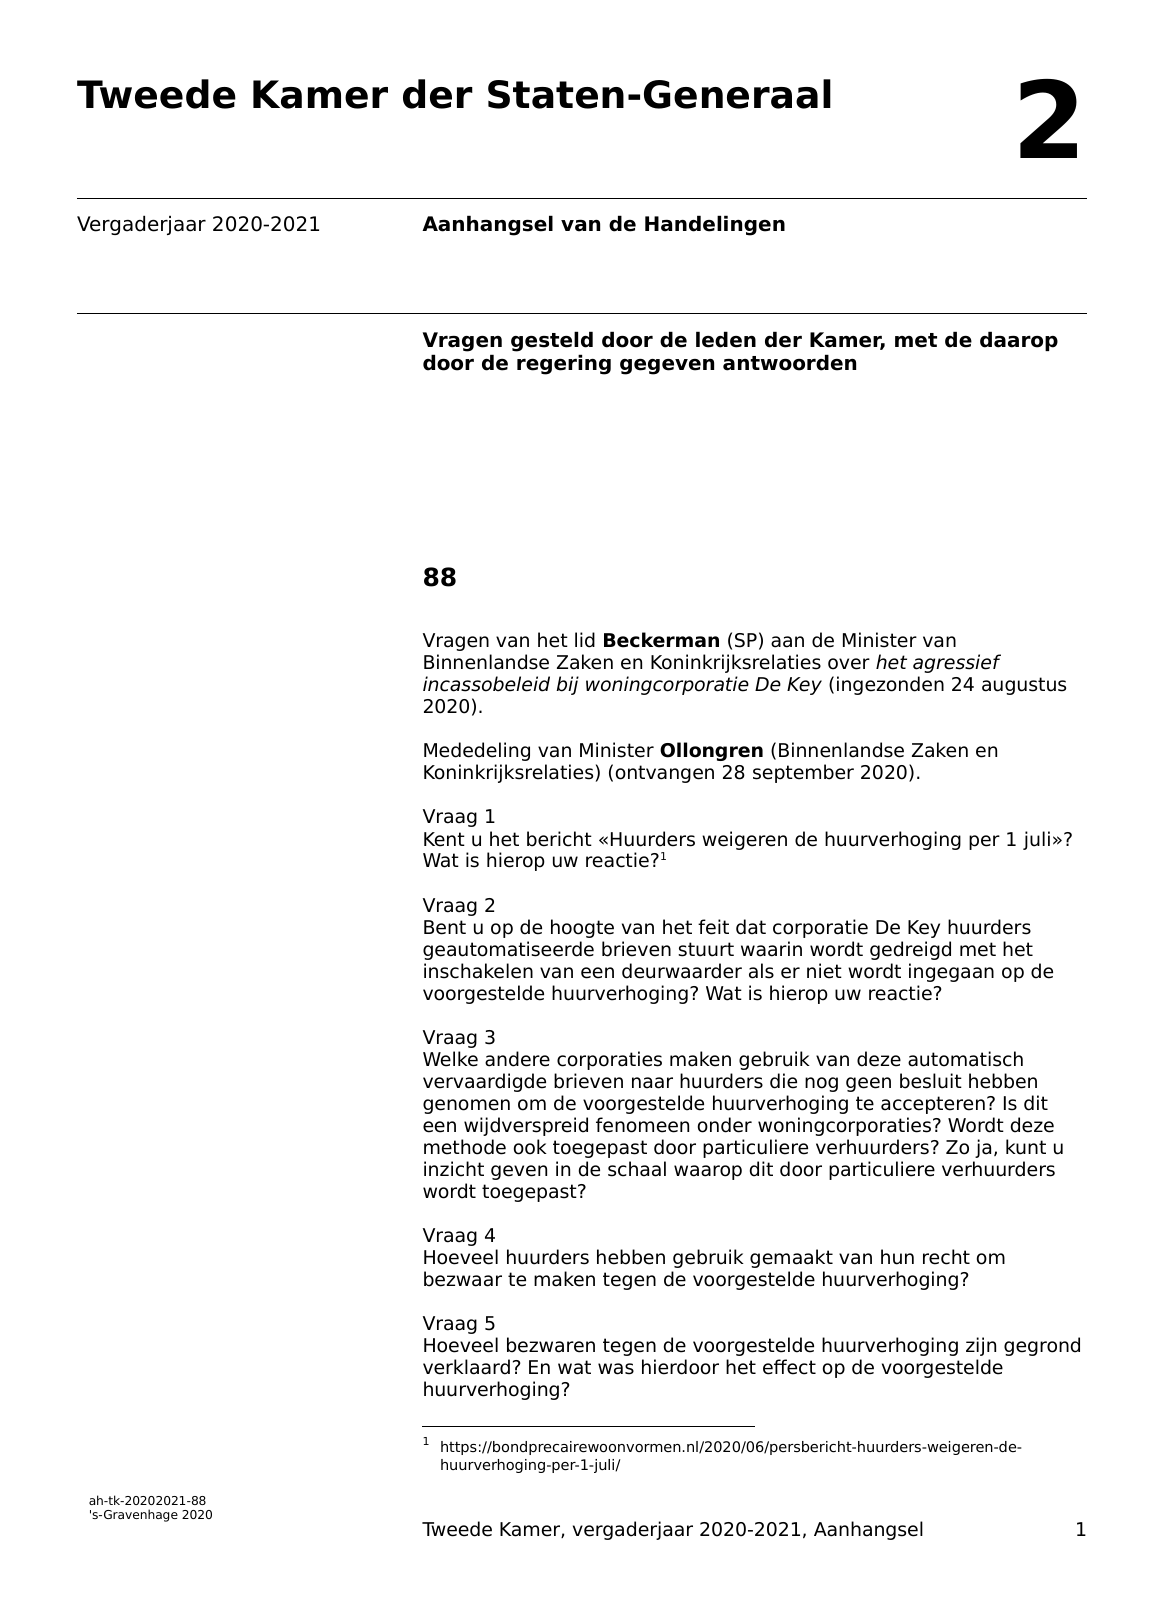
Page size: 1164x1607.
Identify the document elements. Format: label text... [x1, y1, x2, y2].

text Welke andere corporaties maken gebruik van deze automatisch vervaardigde brieven naar huurders die nog geen besluit hebben genomen om de voorgestelde huurverhoging te accepteren? Is dit een wijdverspreid fenomeen onder woningcorporaties? Wordt deze methode ook toegepast door particuliere verhuurders? Zo ja, kunt u inzicht geven in de schaal waarop dit door particuliere verhuurders wordt toegepast? [422, 1049, 1087, 1202]
table_cell [77, 314, 422, 375]
table_header Tweede Kamer der Staten-Generaal [77, 59, 886, 198]
text Vraag 2 [422, 894, 1087, 917]
text https://bondprecairewoonvormen.nl/2020/06/persbericht-huurders-weigeren-de-huurverhoging-per-1-juli/ [422, 1435, 1087, 1474]
text 88 [422, 563, 1087, 592]
text 's-Gravenhage 2020 [88, 1508, 323, 1522]
table_cell Vragen gesteld door de leden der Kamer, met de daarop door de regering gegeven antwoorden [422, 314, 1087, 375]
text Vraag 1 [422, 806, 1087, 828]
text Bent u op de hoogte van het feit dat corporatie De Key huurders geautomatiseerde brieven stuurt waarin wordt gedreigd met het inschakelen van een deurwaarder als er niet wordt ingegaan op de voorgestelde huurverhoging? Wat is hierop uw reactie? [422, 917, 1087, 1004]
text Vraag 4 [422, 1225, 1087, 1247]
table_header 2 [886, 59, 1087, 198]
text ah-tk-20202021-88 [88, 1494, 323, 1508]
text Mededeling van Minister Ollongren (Binnenlandse Zaken en Koninkrijksrelaties) (ontvangen 28 september 2020). [422, 740, 1087, 784]
text Vraag 5 [422, 1313, 1087, 1335]
text Hoeveel huurders hebben gebruik gemaakt van hun recht om bezwaar te maken tegen de voorgestelde huurverhoging? [422, 1247, 1087, 1291]
table_cell Vergaderjaar 2020-2021 [77, 199, 422, 313]
text Kent u het bericht «Huurders weigeren de huurverhoging per 1 juli»? Wat is hierop uw reactie? [422, 828, 1087, 872]
table_cell Aanhangsel van de Handelingen [422, 199, 1087, 313]
text Hoeveel bezwaren tegen de voorgestelde huurverhoging zijn gegrond verklaard? En wat was hierdoor het effect op de voorgestelde huurverhoging? [422, 1335, 1087, 1401]
text Vragen van het lid Beckerman (SP) aan de Minister van Binnenlandse Zaken en Koninkrijksrelaties over het agressief incassobeleid bij woningcorporatie De Key (ingezonden 24 augustus 2020). [422, 630, 1087, 718]
text Vraag 3 [422, 1027, 1087, 1049]
